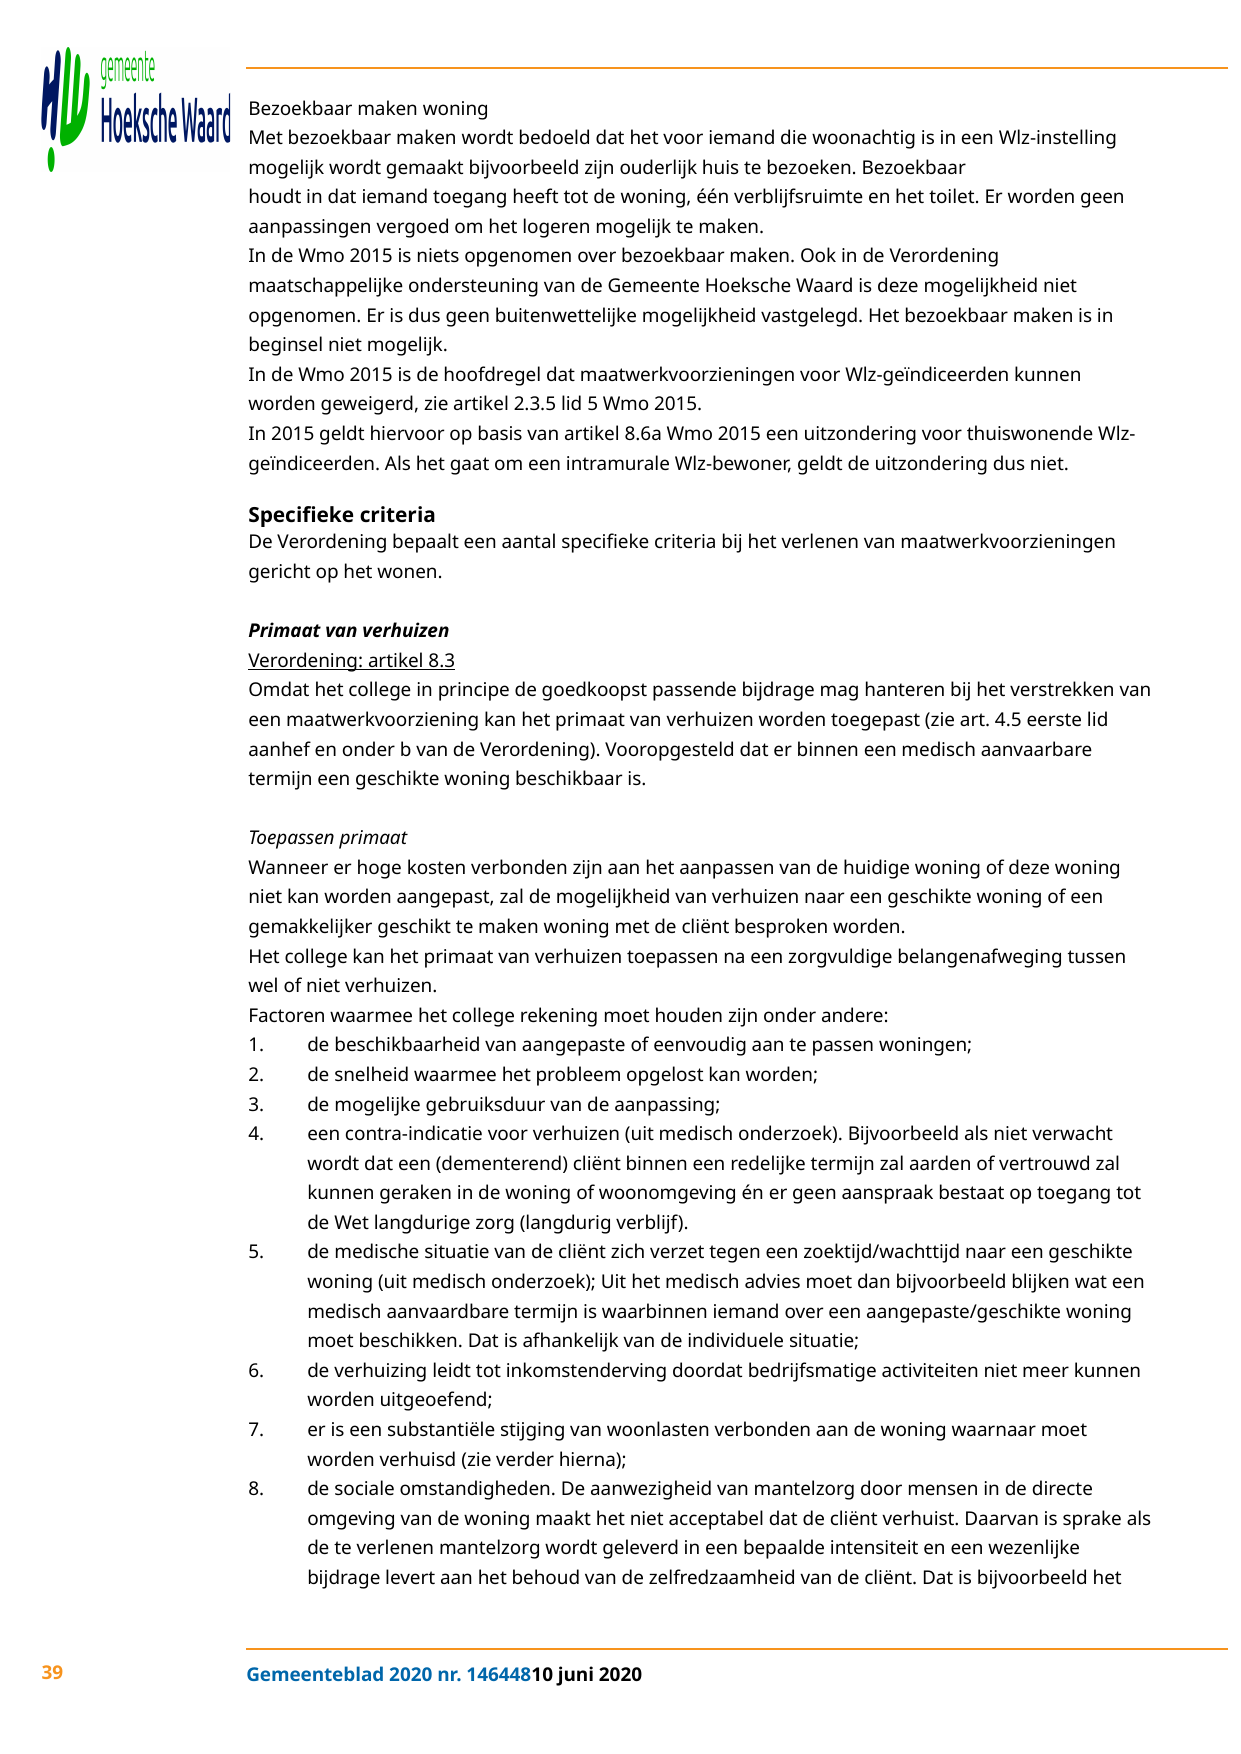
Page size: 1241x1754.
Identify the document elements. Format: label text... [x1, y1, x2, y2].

list de mogelijke gebruiksduur van de aanpassing; [248, 1091, 1152, 1116]
text In de Wmo 2015 is niets opgenomen over bezoekbaar maken. Ook in de Verordening maatschappelijke ondersteuning van de Gemeente Hoeksche Waard is deze mogelijkheid niet opgenomen. Er is dus geen buitenwettelijke mogelijkheid vastgelegd. Het bezoekbaar maken is in beginsel niet mogelijk. [248, 243, 1152, 357]
list de verhuizing leidt tot inkomstenderving doordat bedrijfsmatige activiteiten niet meer kunnen worden uitgeoefend; [248, 1357, 1152, 1412]
picture [41, 47, 231, 172]
text Factoren waarmee het college rekening moet houden zijn onder andere: [248, 1002, 1152, 1028]
text In 2015 geldt hiervoor op basis van artikel 8.6a Wmo 2015 een uitzondering voor thuiswonende Wlz-geïndiceerden. Als het gaat om een intramurale Wlz-bewoner, geldt de uitzondering dus niet. [248, 420, 1152, 476]
text Omdat het college in principe de goedkoopst passende bijdrage mag hanteren bij het verstrekken van een maatwerkvoorziening kan het primaat van verhuizen worden toegepast (zie art. 4.5 eerste lid aanhef en onder b van de Verordening). Vooropgesteld dat er binnen een medisch aanvaarbare termijn een geschikte woning beschikbaar is. [248, 677, 1152, 791]
list de sociale omstandigheden. De aanwezigheid van mantelzorg door mensen in de directe omgeving van de woning maakt het niet acceptabel dat de cliënt verhuist. Daarvan is sprake als de te verlenen mantelzorg wordt geleverd in een bepaalde intensiteit en een wezenlijke bijdrage levert aan het behoud van de zelfredzaamheid van de cliënt. Dat is bijvoorbeeld het [248, 1475, 1152, 1590]
list de beschikbaarheid van aangepaste of eenvoudig aan te passen woningen; [248, 1032, 1152, 1057]
text Met bezoekbaar maken wordt bedoeld dat het voor iemand die woonachtig is in een Wlz-instelling mogelijk wordt gemaakt bijvoorbeeld zijn ouderlijk huis te bezoeken. Bezoekbaar [248, 124, 1152, 180]
text Primaat van verhuizen [248, 617, 1152, 643]
text Bezoekbaar maken woning [248, 95, 1152, 121]
text Verordening: artikel 8.3 [248, 647, 1152, 673]
list de snelheid waarmee het probleem opgelost kan worden; [248, 1061, 1152, 1087]
list er is een substantiële stijging van woonlasten verbonden aan de woning waarnaar moet worden verhuisd (zie verder hierna); [248, 1416, 1152, 1471]
list een contra-indicatie voor verhuizen (uit medisch onderzoek). Bijvoorbeeld als niet verwacht wordt dat een (dementerend) cliënt binnen een redelijke termijn zal aarden of vertrouwd zal kunnen geraken in de woning of woonomgeving én er geen aanspraak bestaat op toegang tot de Wet langdurige zorg (langdurig verblijf). [248, 1120, 1152, 1235]
text De Verordening bepaalt een aantal specifieke criteria bij het verlenen van maatwerkvoorzieningen gericht op het wonen. [248, 529, 1152, 584]
text Het college kan het primaat van verhuizen toepassen na een zorgvuldige belangenafweging tussen wel of niet verhuizen. [248, 943, 1152, 998]
text Wanneer er hoge kosten verbonden zijn aan het aanpassen van de huidige woning of deze woning niet kan worden aangepast, zal de mogelijkheid van verhuizen naar een geschikte woning of een gemakkelijker geschikt te maken woning met de cliënt besproken worden. [248, 854, 1152, 939]
text In de Wmo 2015 is de hoofdregel dat maatwerkvoorzieningen voor Wlz-geïndiceerden kunnen worden geweigerd, zie artikel 2.3.5 lid 5 Wmo 2015. [248, 361, 1152, 416]
text houdt in dat iemand toegang heeft tot de woning, één verblijfsruimte en het toilet. Er worden geen aanpassingen vergoed om het logeren mogelijk te maken. [248, 183, 1152, 239]
list de medische situatie van de cliënt zich verzet tegen een zoektijd/wachttijd naar een geschikte woning (uit medisch onderzoek); Uit het medisch advies moet dan bijvoorbeeld blijken wat een medisch aanvaardbare termijn is waarbinnen iemand over een aangepaste/geschikte woning moet beschikken. Dat is afhankelijk van de individuele situatie; [248, 1239, 1152, 1353]
text Toepassen primaat [248, 824, 1152, 850]
text Specifieke criteria [248, 500, 1152, 529]
